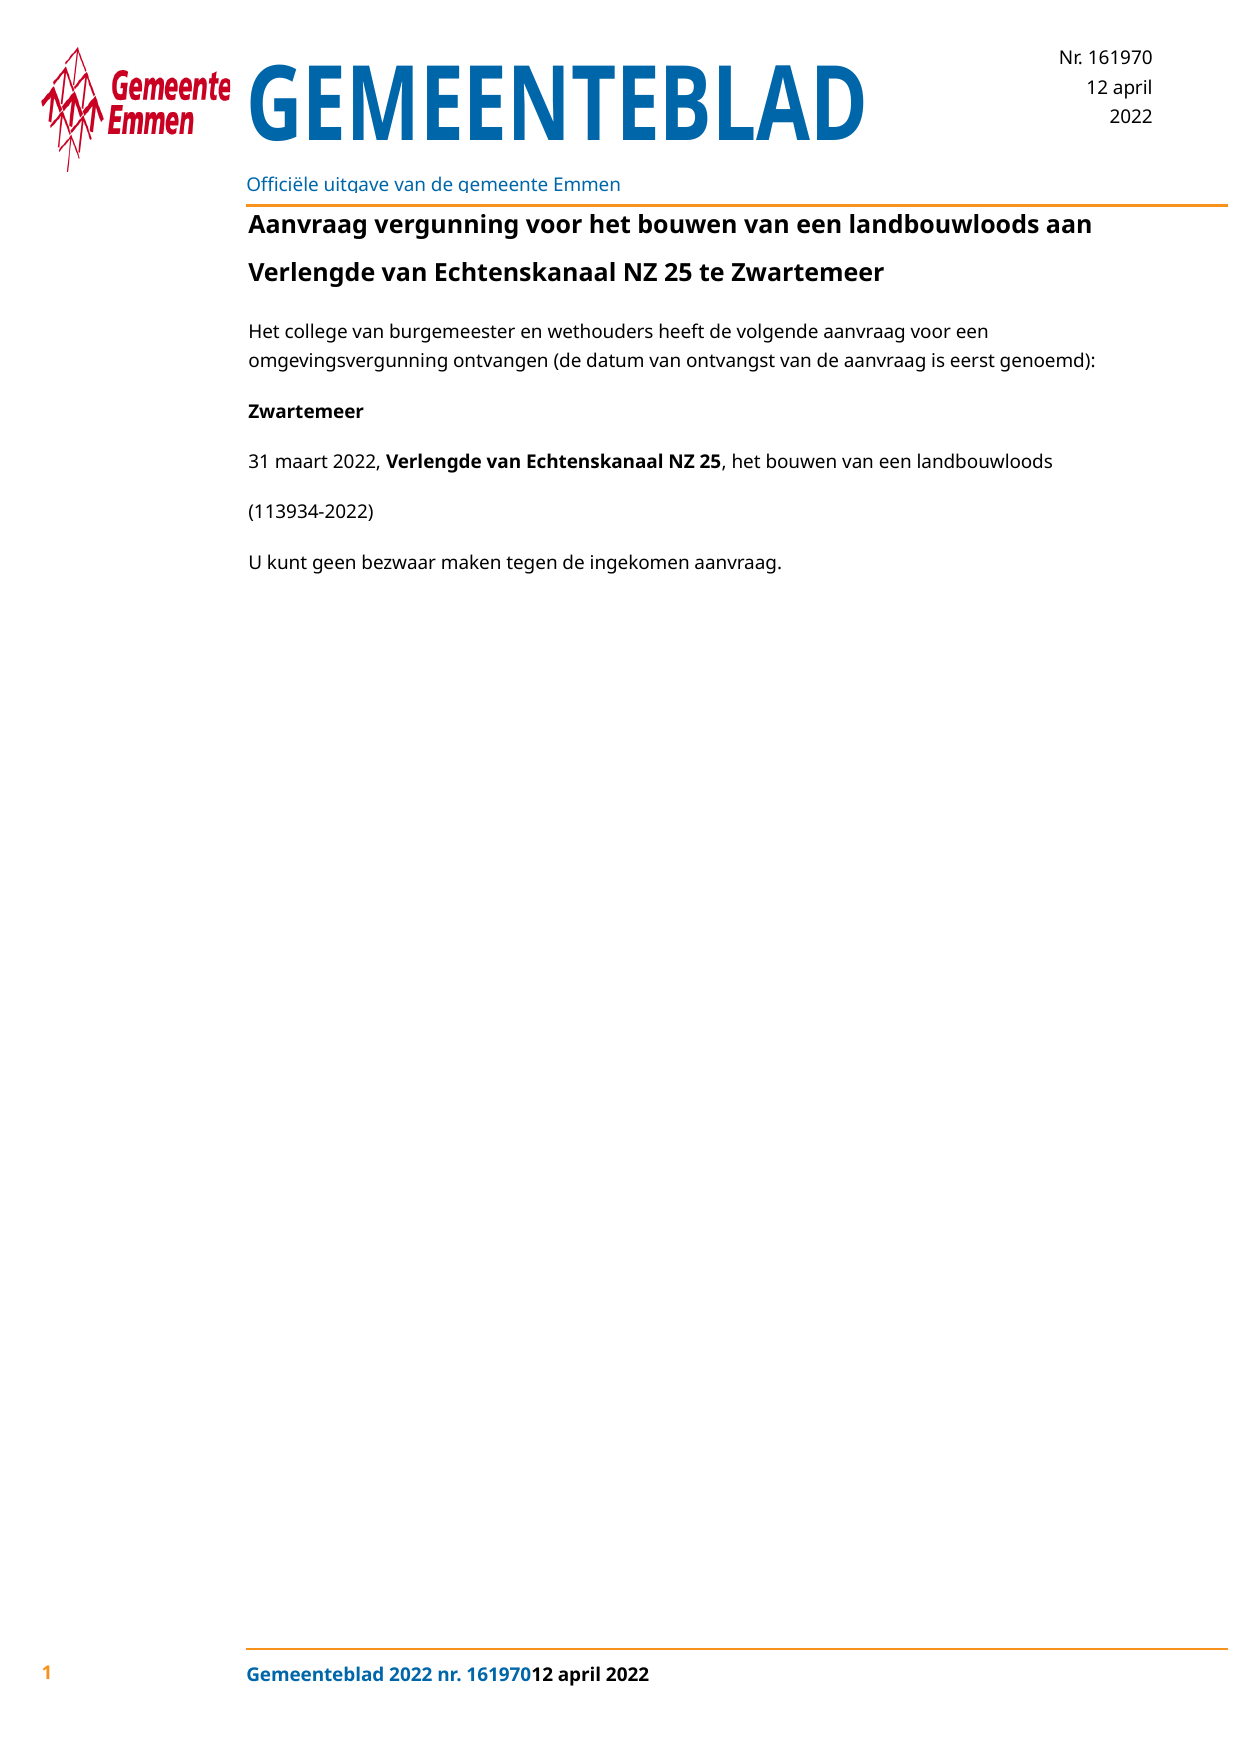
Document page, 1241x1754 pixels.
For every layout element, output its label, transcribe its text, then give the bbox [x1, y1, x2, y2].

text 31 maart 2022, Verlengde van Echtenskanaal NZ 25, het bouwen van een landbouwloods [248, 448, 1152, 474]
text Aanvraag vergunning voor het bouwen van een landbouwloods aan Verlengde van Echtenskanaal NZ 25 te Zwartemeer [248, 207, 1152, 288]
text (113934-2022) [248, 499, 1152, 524]
text Het college van burgemeester en wethouders heeft de volgende aanvraag voor een omgevingsvergunning ontvangen (de datum van ontvangst van de aanvraag is eerst genoemd): [248, 318, 1152, 373]
picture [41, 47, 231, 172]
text Zwartemeer [248, 398, 1152, 424]
text U kunt geen bezwaar maken tegen de ingekomen aanvraag. [248, 549, 1152, 575]
